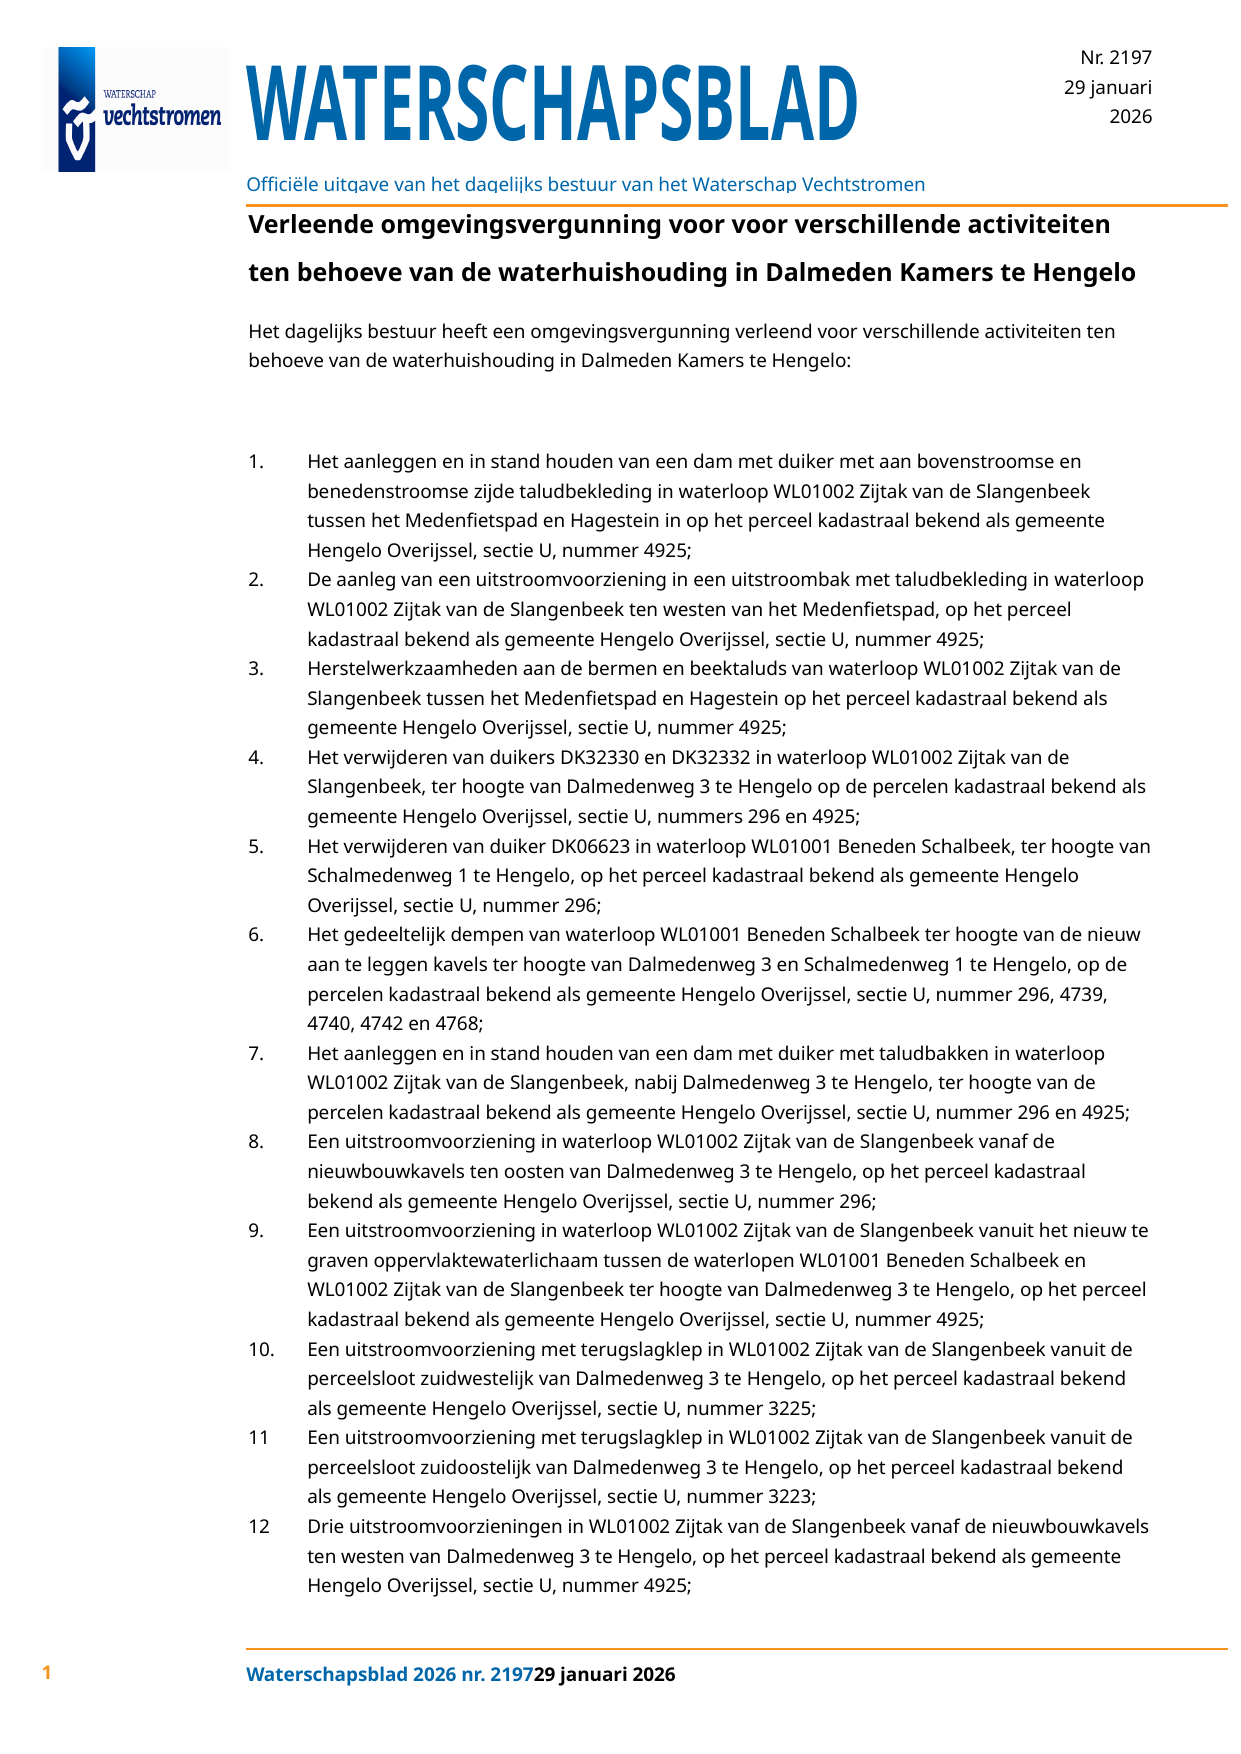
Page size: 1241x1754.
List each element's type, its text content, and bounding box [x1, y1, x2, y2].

text Het dagelijks bestuur heeft een omgevingsvergunning verleend voor verschillende activiteiten ten behoeve van de waterhuishouding in Dalmeden Kamers te Hengelo: [248, 318, 1152, 373]
list Het gedeeltelijk dempen van waterloop WL01001 Beneden Schalbeek ter hoogte van de nieuw aan te leggen kavels ter hoogte van Dalmedenweg 3 en Schalmedenweg 1 te Hengelo, op de percelen kadastraal bekend als gemeente Hengelo Overijssel, sectie U, nummer 296, 4739, 4740, 4742 en 4768; [248, 922, 1152, 1036]
list Het verwijderen van duiker DK06623 in waterloop WL01001 Beneden Schalbeek, ter hoogte van Schalmedenweg 1 te Hengelo, op het perceel kadastraal bekend als gemeente Hengelo Overijssel, sectie U, nummer 296; [248, 833, 1152, 918]
list Herstelwerkzaamheden aan de bermen en beektaluds van waterloop WL01002 Zijtak van de Slangenbeek tussen het Medenfietspad en Hagestein op het perceel kadastraal bekend als gemeente Hengelo Overijssel, sectie U, nummer 4925; [248, 655, 1152, 740]
list Drie uitstroomvoorzieningen in WL01002 Zijtak van de Slangenbeek vanaf de nieuwbouwkavels ten westen van Dalmedenweg 3 te Hengelo, op het perceel kadastraal bekend als gemeente Hengelo Overijssel, sectie U, nummer 4925; [248, 1513, 1152, 1598]
list Een uitstroomvoorziening met terugslagklep in WL01002 Zijtak van de Slangenbeek vanuit de perceelsloot zuidoostelijk van Dalmedenweg 3 te Hengelo, op het perceel kadastraal bekend als gemeente Hengelo Overijssel, sectie U, nummer 3223; [248, 1424, 1152, 1509]
list De aanleg van een uitstroomvoorziening in een uitstroombak met taludbekleding in waterloop WL01002 Zijtak van de Slangenbeek ten westen van het Medenfietspad, op het perceel kadastraal bekend als gemeente Hengelo Overijssel, sectie U, nummer 4925; [248, 567, 1152, 652]
picture [41, 47, 231, 172]
list Een uitstroomvoorziening in waterloop WL01002 Zijtak van de Slangenbeek vanuit het nieuw te graven oppervlaktewaterlichaam tussen de waterlopen WL01001 Beneden Schalbeek en WL01002 Zijtak van de Slangenbeek ter hoogte van Dalmedenweg 3 te Hengelo, op het perceel kadastraal bekend als gemeente Hengelo Overijssel, sectie U, nummer 4925; [248, 1217, 1152, 1332]
text Verleende omgevingsvergunning voor voor verschillende activiteiten ten behoeve van de waterhuishouding in Dalmeden Kamers te Hengelo [248, 207, 1152, 288]
list Het verwijderen van duikers DK32330 en DK32332 in waterloop WL01002 Zijtak van de Slangenbeek, ter hoogte van Dalmedenweg 3 te Hengelo op de percelen kadastraal bekend als gemeente Hengelo Overijssel, sectie U, nummers 296 en 4925; [248, 744, 1152, 829]
list Een uitstroomvoorziening in waterloop WL01002 Zijtak van de Slangenbeek vanaf de nieuwbouwkavels ten oosten van Dalmedenweg 3 te Hengelo, op het perceel kadastraal bekend als gemeente Hengelo Overijssel, sectie U, nummer 296; [248, 1129, 1152, 1214]
list Een uitstroomvoorziening met terugslagklep in WL01002 Zijtak van de Slangenbeek vanuit de perceelsloot zuidwestelijk van Dalmedenweg 3 te Hengelo, op het perceel kadastraal bekend als gemeente Hengelo Overijssel, sectie U, nummer 3225; [248, 1336, 1152, 1421]
list Het aanleggen en in stand houden van een dam met duiker met taludbakken in waterloop WL01002 Zijtak van de Slangenbeek, nabij Dalmedenweg 3 te Hengelo, ter hoogte van de percelen kadastraal bekend als gemeente Hengelo Overijssel, sectie U, nummer 296 en 4925; [248, 1040, 1152, 1125]
list Het aanleggen en in stand houden van een dam met duiker met aan bovenstroomse en benedenstroomse zijde taludbekleding in waterloop WL01002 Zijtak van de Slangenbeek tussen het Medenfietspad en Hagestein in op het perceel kadastraal bekend als gemeente Hengelo Overijssel, sectie U, nummer 4925; [248, 448, 1152, 563]
